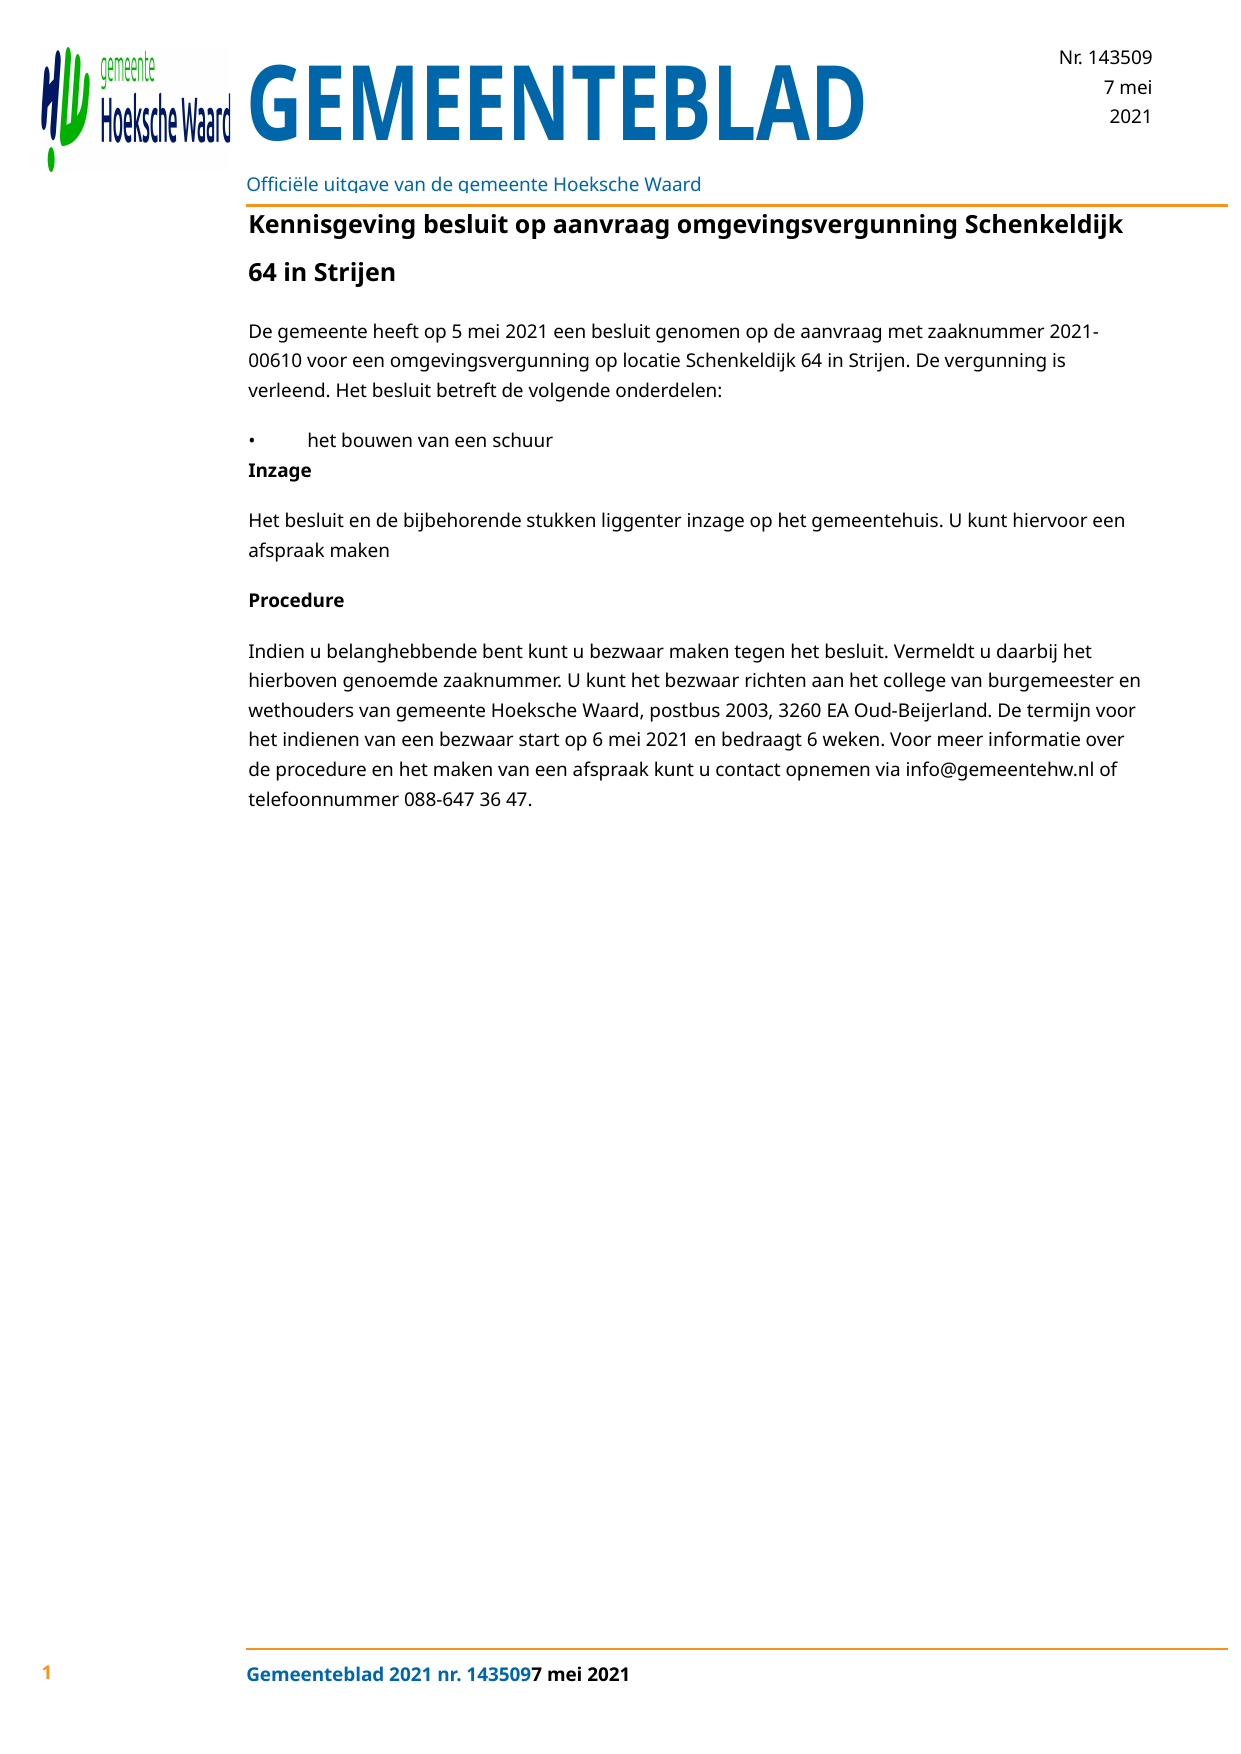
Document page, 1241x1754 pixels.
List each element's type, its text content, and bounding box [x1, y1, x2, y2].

text De gemeente heeft op 5 mei 2021 een besluit genomen op de aanvraag met zaaknummer 2021-00610 voor een omgevingsvergunning op locatie Schenkeldijk 64 in Strijen. De vergunning is verleend. Het besluit betreft de volgende onderdelen: [248, 318, 1152, 403]
text Het besluit en de bijbehorende stukken liggenter inzage op het gemeentehuis. U kunt hiervoor een afspraak maken [248, 507, 1152, 563]
text Procedure [248, 587, 1152, 613]
picture [41, 47, 231, 172]
text Indien u belanghebbende bent kunt u bezwaar maken tegen het besluit. Vermeldt u daarbij het hierboven genoemde zaaknummer. U kunt het bezwaar richten aan het college van burgemeester en wethouders van gemeente Hoeksche Waard, postbus 2003, 3260 EA Oud-Beijerland. De termijn voor het indienen van een bezwaar start op 6 mei 2021 en bedraagt 6 weken. Voor meer informatie over de procedure en het maken van een afspraak kunt u contact opnemen via info@gemeentehw.nl of telefoonnummer 088-647 36 47. [248, 638, 1152, 812]
text Kennisgeving besluit op aanvraag omgevingsvergunning Schenkeldijk 64 in Strijen [248, 207, 1152, 288]
text Inzage [248, 457, 1152, 483]
list het bouwen van een schuur [248, 427, 1152, 453]
